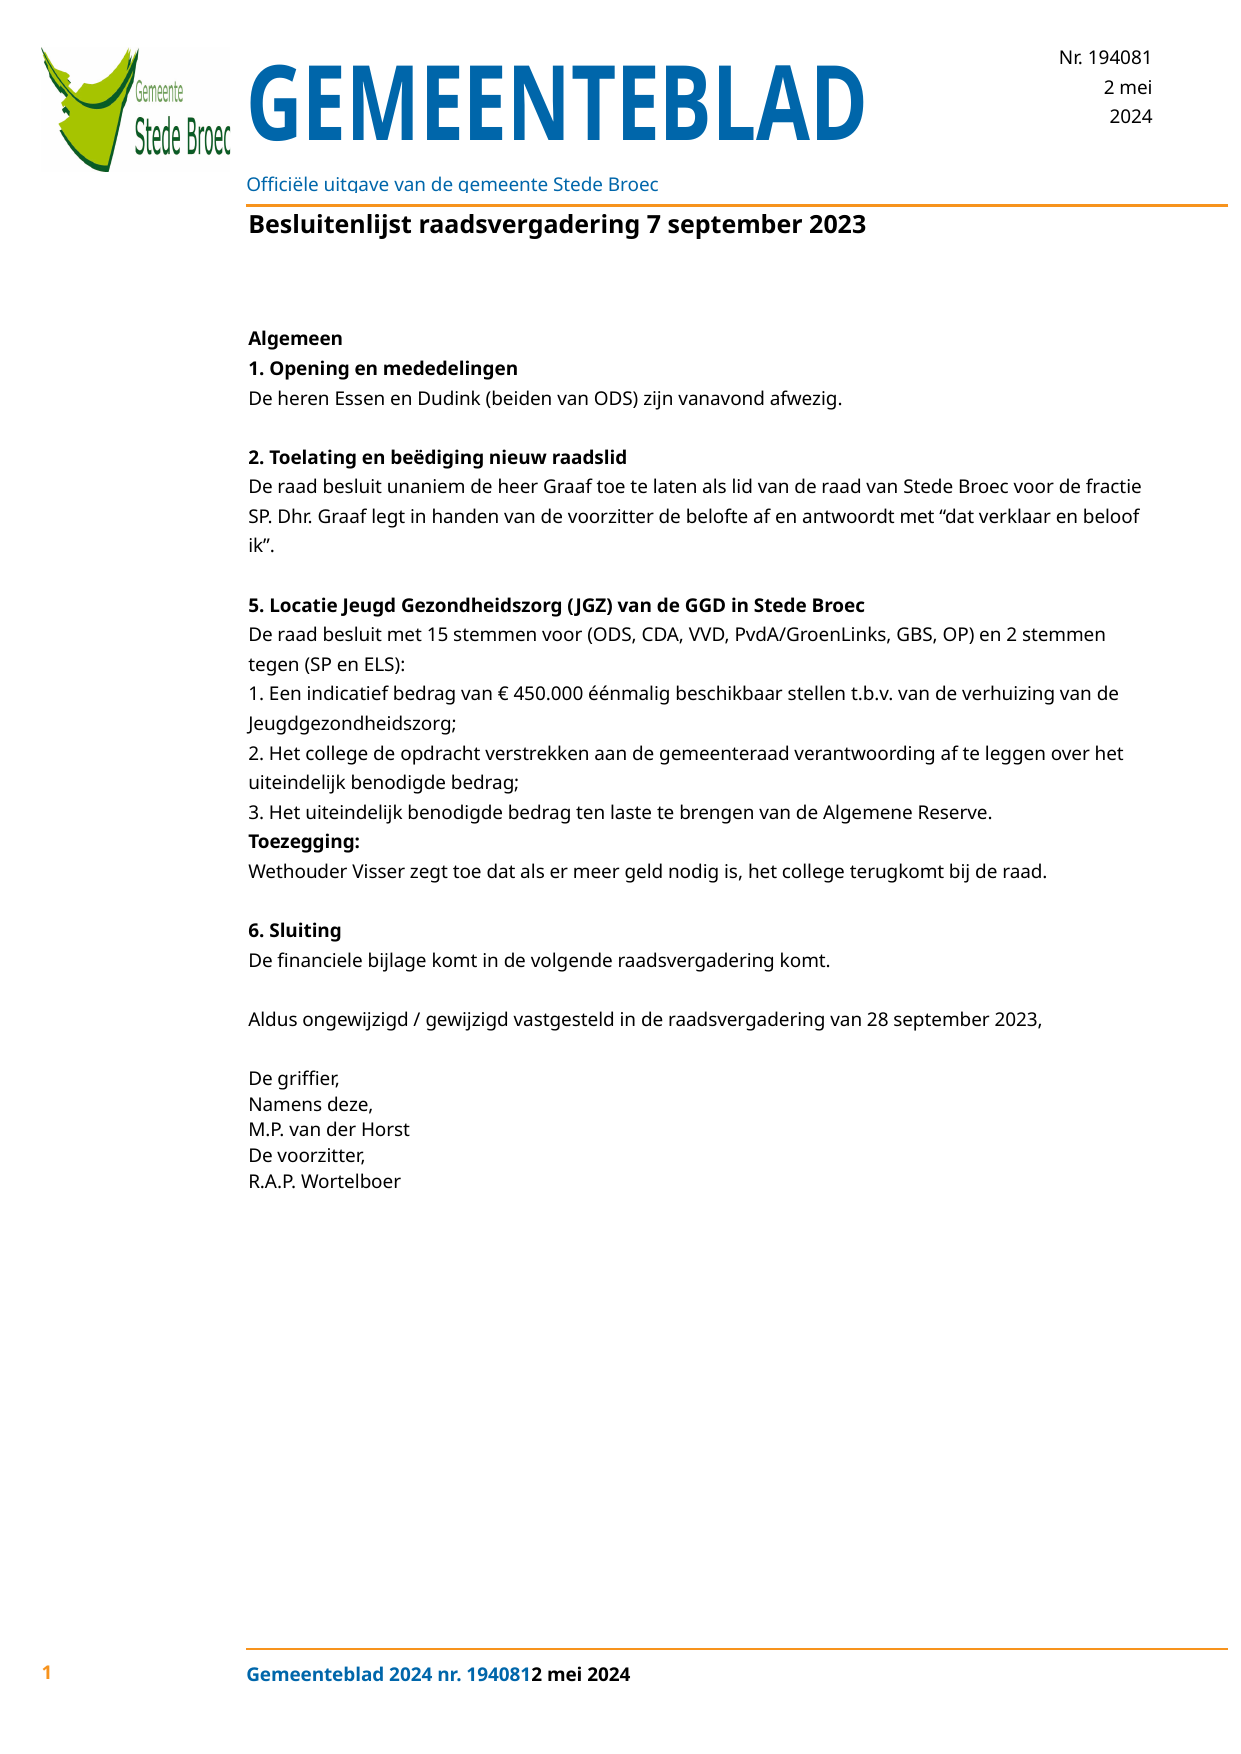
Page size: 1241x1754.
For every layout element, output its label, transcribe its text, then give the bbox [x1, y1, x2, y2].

text Algemeen [248, 326, 1152, 351]
text Namens deze, [248, 1091, 1152, 1117]
text De financiele bijlage komt in de volgende raadsvergadering komt. [248, 947, 1152, 973]
text Aldus ongewijzigd / gewijzigd vastgesteld in de raadsvergadering van 28 september 2023, [248, 1006, 1152, 1032]
text 5. Locatie Jeugd Gezondheidszorg (JGZ) van de GGD in Stede Broec [248, 592, 1152, 618]
picture [41, 47, 231, 172]
text De griffier, [248, 1065, 1152, 1091]
text Besluitenlijst raadsvergadering 7 september 2023 [248, 207, 1152, 241]
text 2. Het college de opdracht verstrekken aan de gemeenteraad verantwoording af te leggen over het uiteindelijk benodigde bedrag; [248, 740, 1152, 795]
text R.A.P. Wortelboer [248, 1168, 1152, 1194]
text M.P. van der Horst [248, 1117, 1152, 1142]
text 1. Een indicatief bedrag van € 450.000 éénmalig beschikbaar stellen t.b.v. van de verhuizing van de Jeugdgezondheidszorg; [248, 681, 1152, 736]
text 1. Opening en mededelingen [248, 355, 1152, 381]
text 2. Toelating en beëdiging nieuw raadslid [248, 444, 1152, 470]
text Wethouder Visser zegt toe dat als er meer geld nodig is, het college terugkomt bij de raad. [248, 858, 1152, 884]
text De raad besluit met 15 stemmen voor (ODS, CDA, VVD, PvdA/GroenLinks, GBS, OP) en 2 stemmen tegen (SP en ELS): [248, 621, 1152, 677]
text 6. Sluiting [248, 917, 1152, 943]
text De voorzitter, [248, 1142, 1152, 1168]
text Toezegging: [248, 828, 1152, 854]
text De heren Essen en Dudink (beiden van ODS) zijn vanavond afwezig. [248, 385, 1152, 411]
text 3. Het uiteindelijk benodigde bedrag ten laste te brengen van de Algemene Reserve. [248, 799, 1152, 825]
text De raad besluit unaniem de heer Graaf toe te laten als lid van de raad van Stede Broec voor de fractie SP. Dhr. Graaf legt in handen van de voorzitter de belofte af en antwoordt met “dat verklaar en beloof ik”. [248, 473, 1152, 558]
